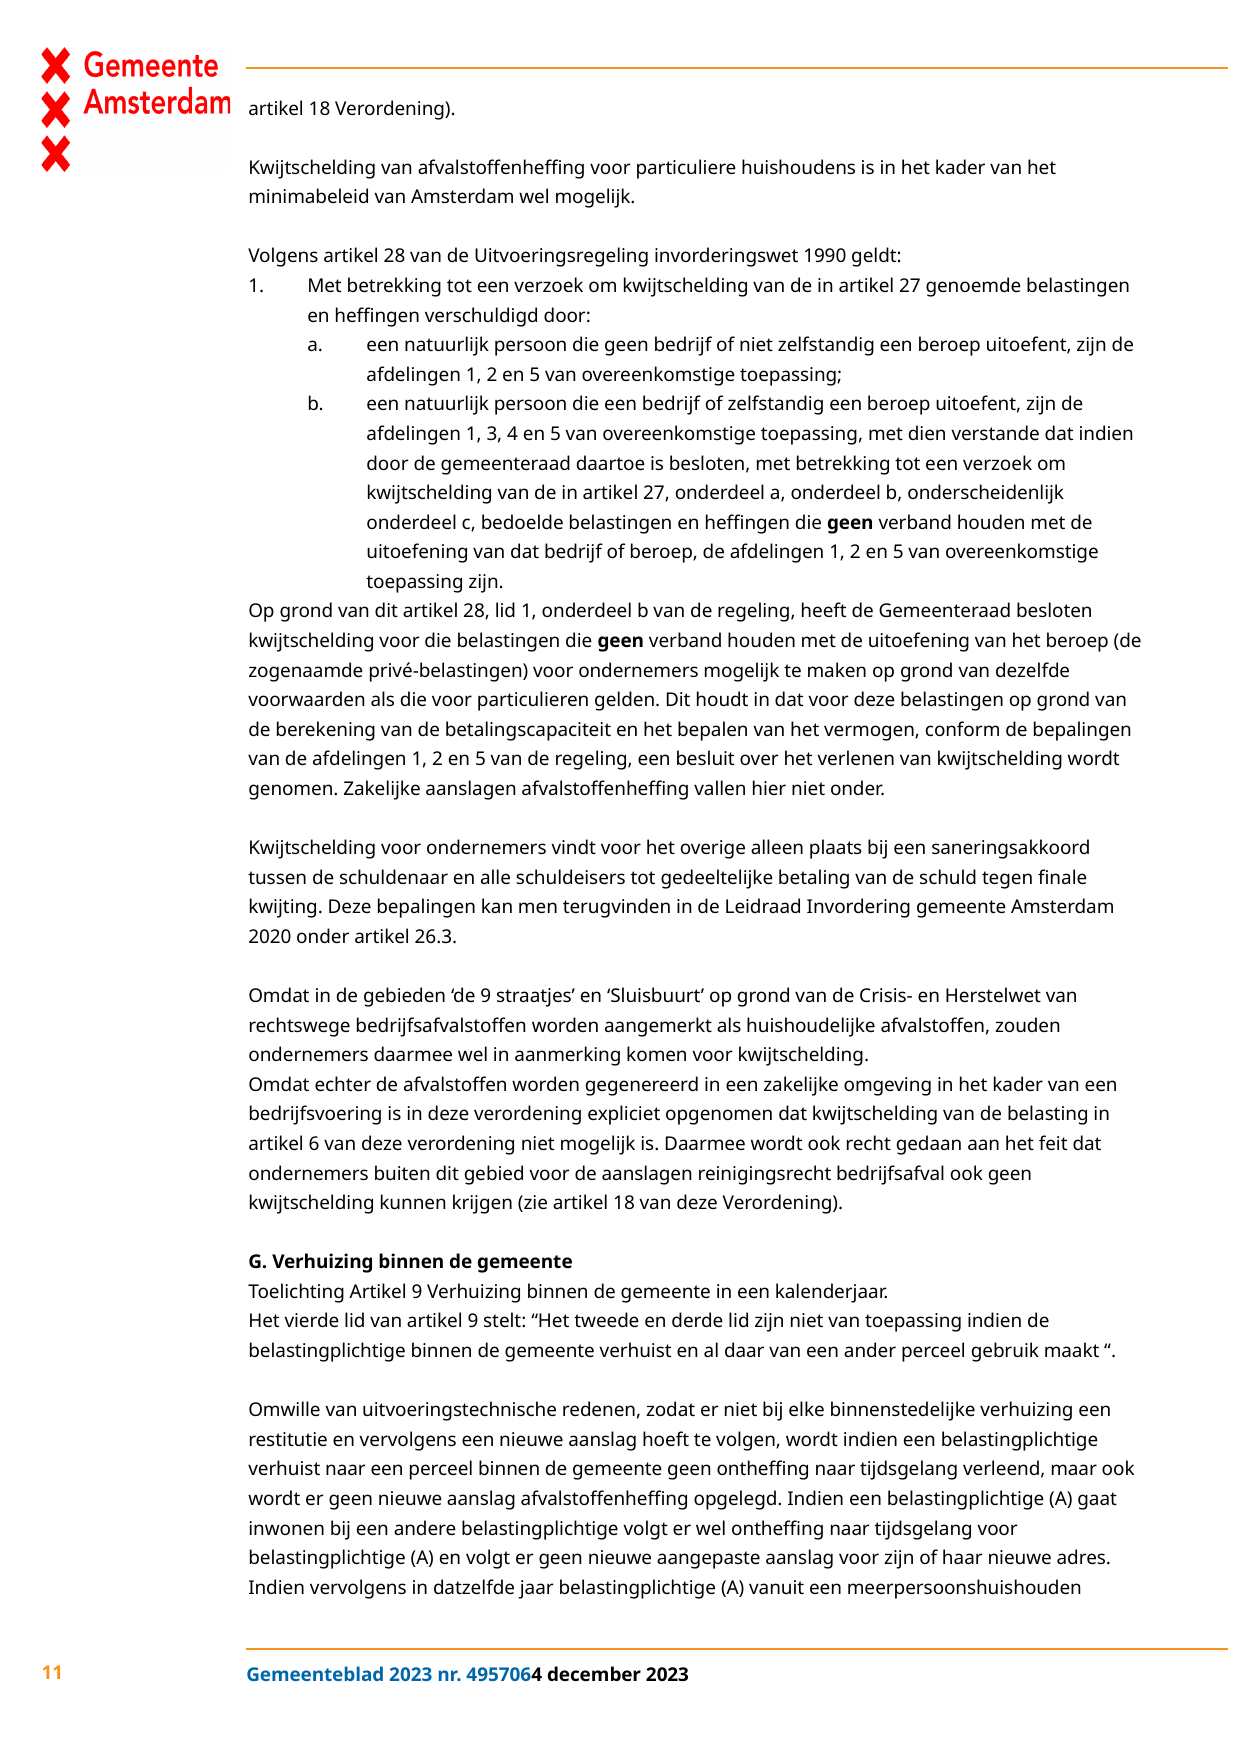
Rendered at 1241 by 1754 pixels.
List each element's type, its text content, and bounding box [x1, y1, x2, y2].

text artikel 18 Verordening). [248, 95, 1152, 121]
text Omwille van uitvoeringstechnische redenen, zodat er niet bij elke binnenstedelijke verhuizing een restitutie en vervolgens een nieuwe aanslag hoeft te volgen, wordt indien een belastingplichtige verhuist naar een perceel binnen de gemeente geen ontheffing naar tijdsgelang verleend, maar ook wordt er geen nieuwe aanslag afvalstoffenheffing opgelegd. Indien een belastingplichtige (A) gaat inwonen bij een andere belastingplichtige volgt er wel ontheffing naar tijdsgelang voor belastingplichtige (A) en volgt er geen nieuwe aangepaste aanslag voor zijn of haar nieuwe adres. Indien vervolgens in datzelfde jaar belastingplichtige (A) vanuit een meerpersoonshuishouden [248, 1396, 1152, 1600]
text Omdat in de gebieden ‘de 9 straatjes’ en ‘Sluisbuurt’ op grond van de Crisis- en Herstelwet van rechtswege bedrijfsafvalstoffen worden aangemerkt als huishoudelijke afvalstoffen, zouden ondernemers daarmee wel in aanmerking komen voor kwijtschelding. [248, 982, 1152, 1067]
picture [41, 47, 231, 172]
text Op grond van dit artikel 28, lid 1, onderdeel b van de regeling, heeft de Gemeenteraad besloten kwijtschelding voor die belastingen die geen verband houden met de uitoefening van het beroep (de zogenaamde privé-belastingen) voor ondernemers mogelijk te maken op grond van dezelfde voorwaarden als die voor particulieren gelden. Dit houdt in dat voor deze belastingen op grond van de berekening van de betalingscapaciteit en het bepalen van het vermogen, conform de bepalingen van de afdelingen 1, 2 en 5 van de regeling, een besluit over het verlenen van kwijtschelding wordt genomen. Zakelijke aanslagen afvalstoffenheffing vallen hier niet onder. [248, 598, 1152, 801]
text G. Verhuizing binnen de gemeente [248, 1248, 1152, 1274]
list Met betrekking tot een verzoek om kwijtschelding van de in artikel 27 genoemde belastingen en heffingen verschuldigd door: [248, 272, 1152, 328]
text Kwijtschelding van afvalstoffenheffing voor particuliere huishoudens is in het kader van het minimabeleid van Amsterdam wel mogelijk. [248, 154, 1152, 209]
list een natuurlijk persoon die geen bedrijf of niet zelfstandig een beroep uitoefent, zijn de afdelingen 1, 2 en 5 van overeenkomstige toepassing; [307, 331, 1152, 387]
list een natuurlijk persoon die een bedrijf of zelfstandig een beroep uitoefent, zijn de afdelingen 1, 3, 4 en 5 van overeenkomstige toepassing, met dien verstande dat indien door de gemeenteraad daartoe is besloten, met betrekking tot een verzoek om kwijtschelding van de in artikel 27, onderdeel a, onderdeel b, onderscheidenlijk onderdeel c, bedoelde belastingen en heffingen die geen verband houden met de uitoefening van dat bedrijf of beroep, de afdelingen 1, 2 en 5 van overeenkomstige toepassing zijn. [307, 391, 1152, 594]
text Volgens artikel 28 van de Uitvoeringsregeling invorderingswet 1990 geldt: [248, 243, 1152, 268]
text Kwijtschelding voor ondernemers vindt voor het overige alleen plaats bij een saneringsakkoord tussen de schuldenaar en alle schuldeisers tot gedeeltelijke betaling van de schuld tegen finale kwijting. Deze bepalingen kan men terugvinden in de Leidraad Invordering gemeente Amsterdam 2020 onder artikel 26.3. [248, 834, 1152, 949]
text Toelichting Artikel 9 Verhuizing binnen de gemeente in een kalenderjaar. [248, 1278, 1152, 1304]
text Het vierde lid van artikel 9 stelt: “Het tweede en derde lid zijn niet van toepassing indien de belastingplichtige binnen de gemeente verhuist en al daar van een ander perceel gebruik maakt “. [248, 1308, 1152, 1363]
text Omdat echter de afvalstoffen worden gegenereerd in een zakelijke omgeving in het kader van een bedrijfsvoering is in deze verordening expliciet opgenomen dat kwijtschelding van de belasting in artikel 6 van deze verordening niet mogelijk is. Daarmee wordt ook recht gedaan aan het feit dat ondernemers buiten dit gebied voor de aanslagen reinigingsrecht bedrijfsafval ook geen kwijtschelding kunnen krijgen (zie artikel 18 van deze Verordening). [248, 1071, 1152, 1215]
